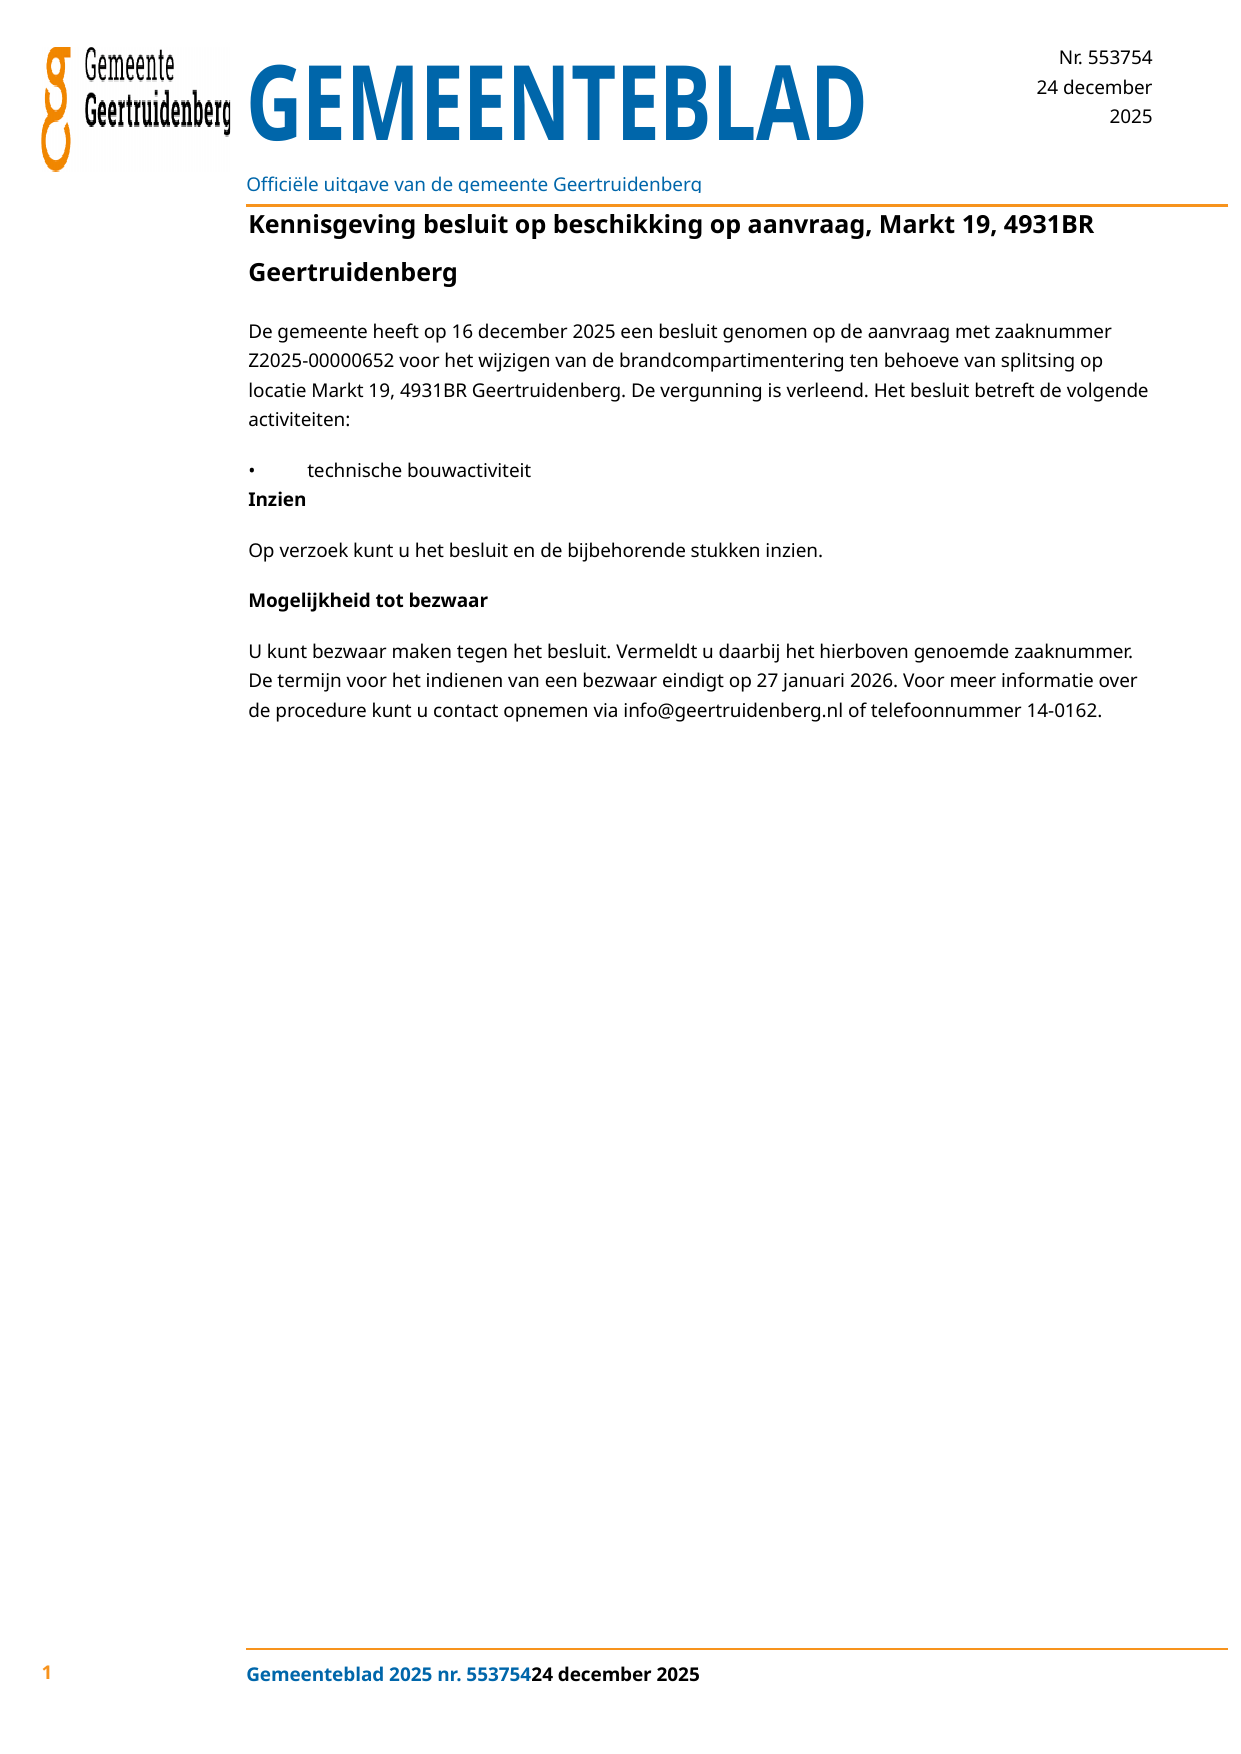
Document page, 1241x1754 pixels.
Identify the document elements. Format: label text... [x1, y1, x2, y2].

text Kennisgeving besluit op beschikking op aanvraag, Markt 19, 4931BR Geertruidenberg [248, 207, 1152, 288]
text U kunt bezwaar maken tegen het besluit. Vermeldt u daarbij het hierboven genoemde zaaknummer. De termijn voor het indienen van een bezwaar eindigt op 27 januari 2026. Voor meer informatie over de procedure kunt u contact opnemen via info@geertruidenberg.nl of telefoonnummer 14-0162. [248, 638, 1152, 723]
text Mogelijkheid tot bezwaar [248, 587, 1152, 613]
list technische bouwactiviteit [248, 457, 1152, 483]
text Inzien [248, 487, 1152, 512]
text Op verzoek kunt u het besluit en de bijbehorende stukken inzien. [248, 537, 1152, 563]
picture [41, 47, 231, 172]
text De gemeente heeft op 16 december 2025 een besluit genomen op de aanvraag met zaaknummer Z2025-00000652 voor het wijzigen van de brandcompartimentering ten behoeve van splitsing op locatie Markt 19, 4931BR Geertruidenberg. De vergunning is verleend. Het besluit betreft de volgende activiteiten: [248, 318, 1152, 432]
